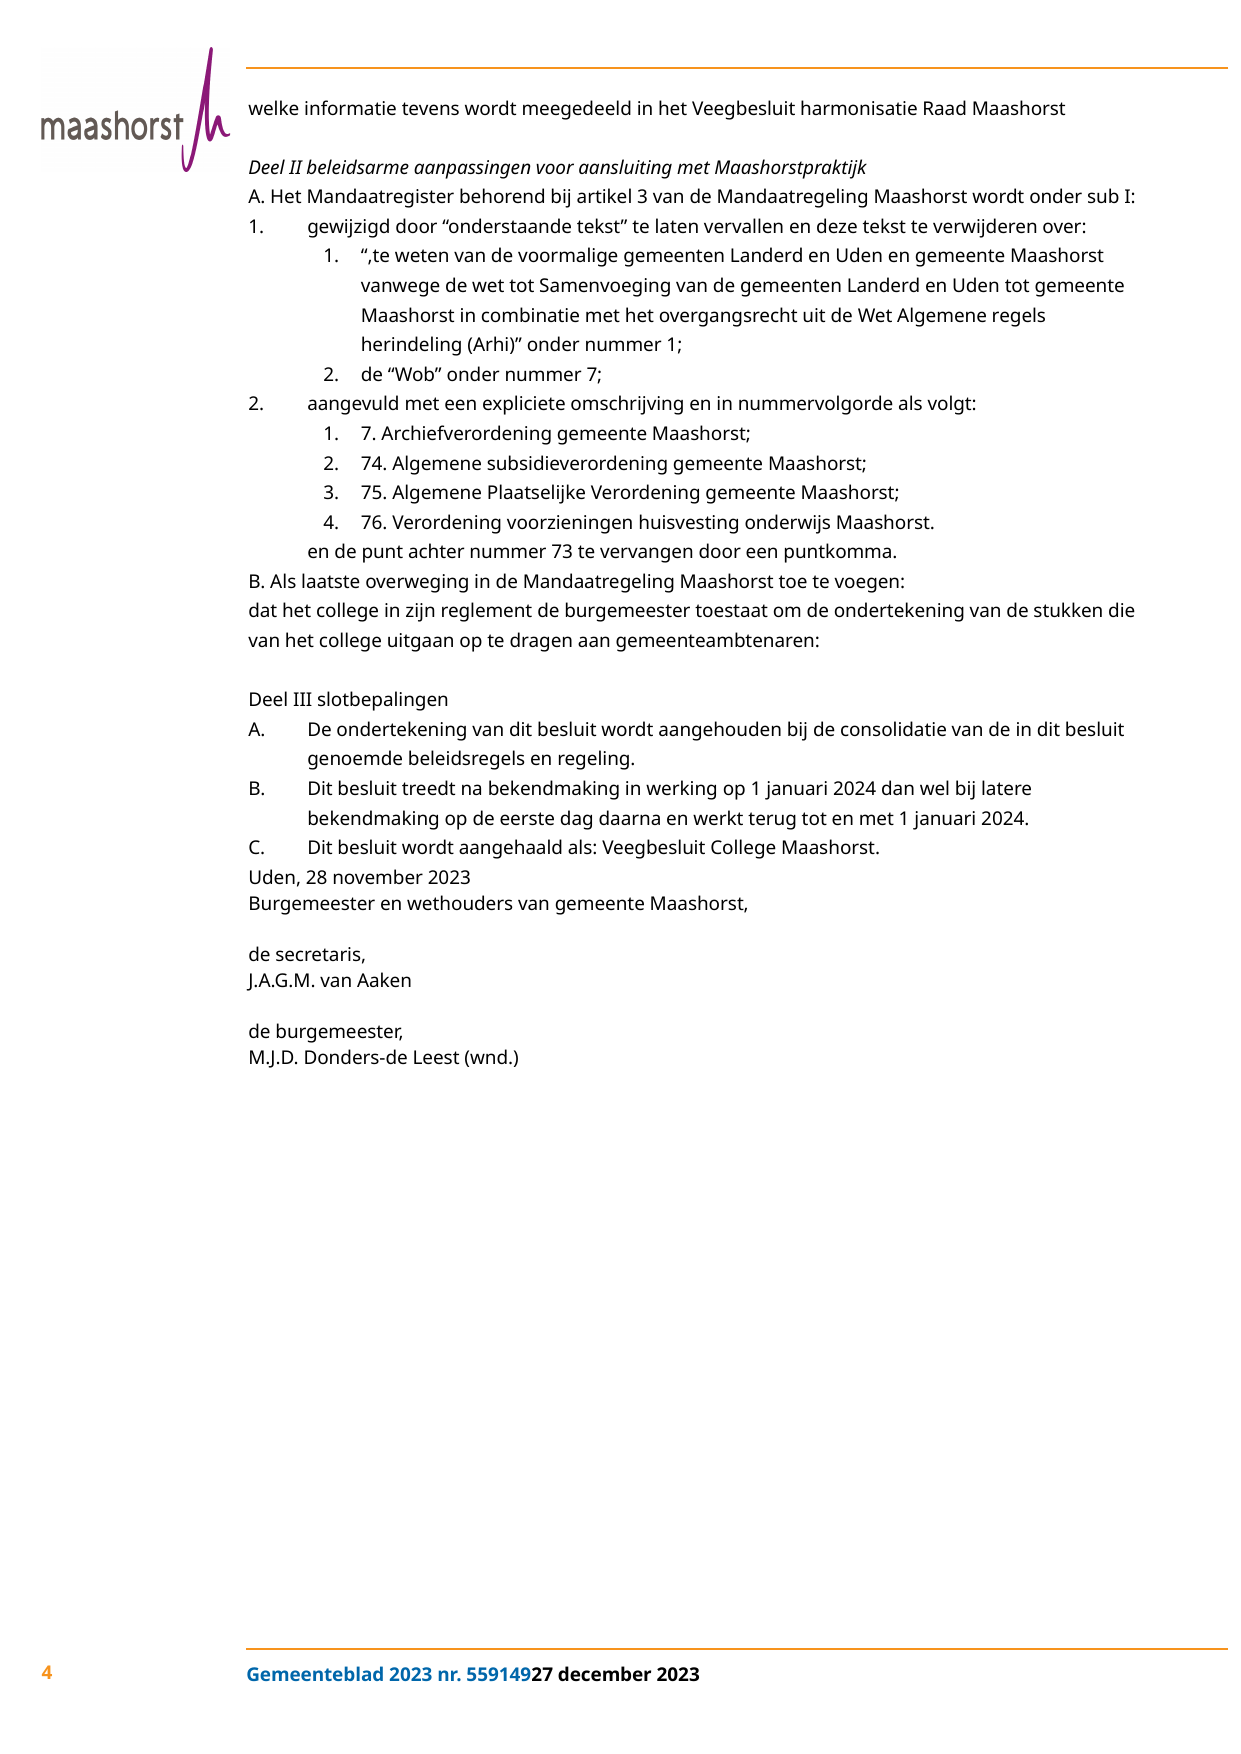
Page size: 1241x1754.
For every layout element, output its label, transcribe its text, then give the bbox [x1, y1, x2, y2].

list aangevuld met een expliciete omschrijving en in nummervolgorde als volgt: [248, 391, 1152, 416]
text Burgemeester en wethouders van gemeente Maashorst, [248, 890, 1152, 915]
list 76. Verordening voorzieningen huisvesting onderwijs Maashorst. [323, 509, 1152, 535]
text de burgemeester, [248, 1018, 1152, 1044]
list 75. Algemene Plaatselijke Verordening gemeente Maashorst; [323, 479, 1152, 505]
list Dit besluit wordt aangehaald als: Veegbesluit College Maashorst. [248, 834, 1152, 860]
text Deel III slotbepalingen [248, 686, 1152, 712]
list de “Wob” onder nummer 7; [323, 361, 1152, 387]
text Uden, 28 november 2023 [248, 864, 1152, 890]
text welke informatie tevens wordt meegedeeld in het Veegbesluit harmonisatie Raad Maashorst [248, 95, 1152, 121]
list De ondertekening van dit besluit wordt aangehouden bij de consolidatie van de in dit besluit genoemde beleidsregels en regeling. [248, 716, 1152, 771]
text A. Het Mandaatregister behorend bij artikel 3 van de Mandaatregeling Maashorst wordt onder sub I: [248, 183, 1152, 209]
text M.J.D. Donders-de Leest (wnd.) [248, 1044, 1152, 1070]
list 74. Algemene subsidieverordening gemeente Maashorst; [323, 450, 1152, 476]
text dat het college in zijn reglement de burgemeester toestaat om de ondertekening van de stukken die van het college uitgaan op te dragen aan gemeenteambtenaren: [248, 598, 1152, 653]
list “,te weten van de voormalige gemeenten Landerd en Uden en gemeente Maashorst vanwege de wet tot Samenvoeging van de gemeenten Landerd en Uden tot gemeente Maashorst in combinatie met het overgangsrecht uit de Wet Algemene regels herindeling (Arhi)” onder nummer 1; [323, 243, 1152, 357]
list en de punt achter nummer 73 te vervangen door een puntkomma. [248, 538, 1152, 564]
text Deel II beleidsarme aanpassingen voor aansluiting met Maashorstpraktijk [248, 154, 1152, 180]
list gewijzigd door “onderstaande tekst” te laten vervallen en deze tekst te verwijderen over: [248, 213, 1152, 239]
picture [41, 47, 231, 172]
text de secretaris, [248, 941, 1152, 967]
list Dit besluit treedt na bekendmaking in werking op 1 januari 2024 dan wel bij latere bekendmaking op de eerste dag daarna en werkt terug tot en met 1 januari 2024. [248, 775, 1152, 831]
text J.A.G.M. van Aaken [248, 967, 1152, 993]
list 7. Archiefverordening gemeente Maashorst; [323, 420, 1152, 446]
text B. Als laatste overweging in de Mandaatregeling Maashorst toe te voegen: [248, 568, 1152, 594]
